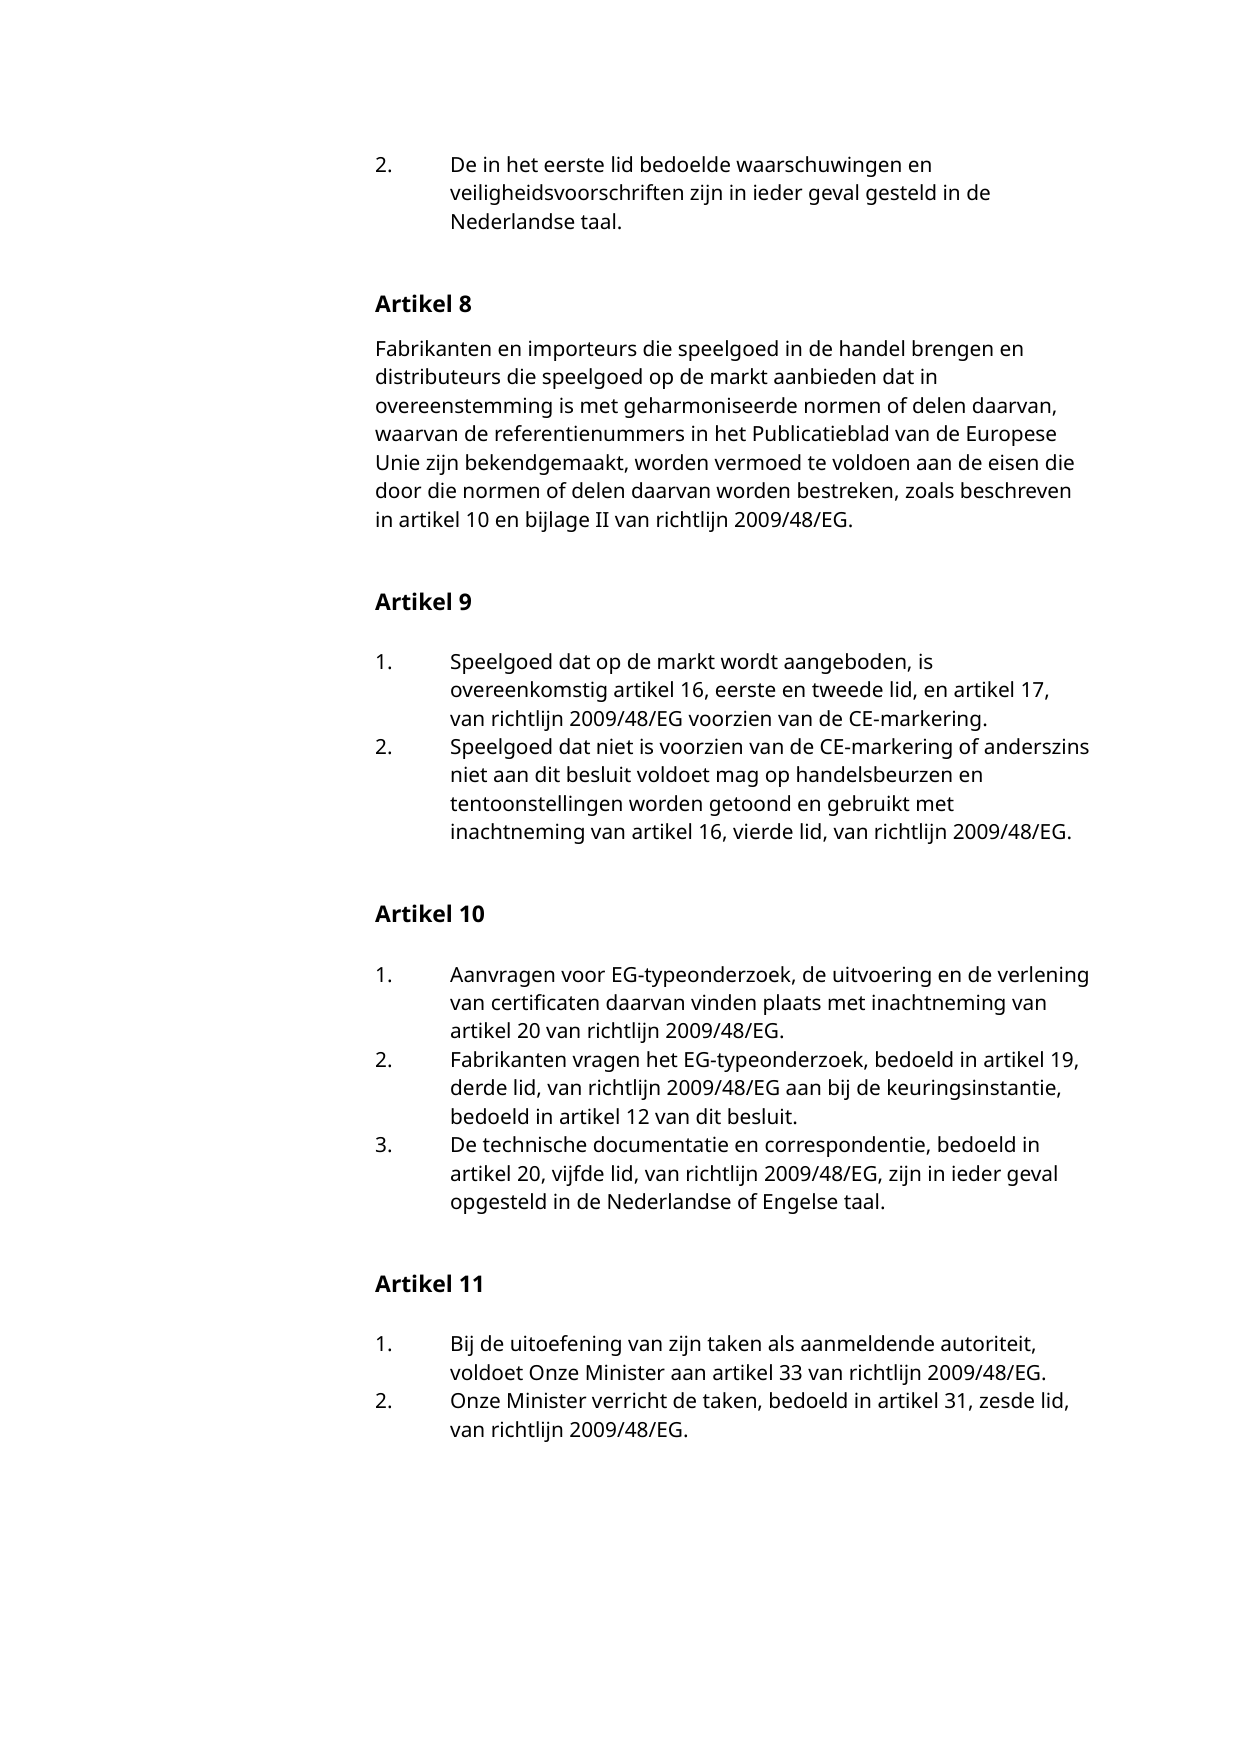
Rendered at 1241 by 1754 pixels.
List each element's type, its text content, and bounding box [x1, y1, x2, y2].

list De technische documentatie en correspondentie, bedoeld in artikel 20, vijfde lid, van richtlijn 2009/48/EG, zijn in ieder geval opgesteld in de Nederlandse of Engelse taal. [375, 1130, 1090, 1216]
list Speelgoed dat niet is voorzien van de CE-markering of anderszins niet aan dit besluit voldoet mag op handelsbeurzen en tentoonstellingen worden getoond en gebruikt met inachtneming van artikel 16, vierde lid, van richtlijn 2009/48/EG. [375, 732, 1090, 846]
subtitle Artikel 11 [375, 1268, 1090, 1299]
list Speelgoed dat op de markt wordt aangeboden, is overeenkomstig artikel 16, eerste en tweede lid, en artikel 17, van richtlijn 2009/48/EG voorzien van de CE-markering. [375, 647, 1090, 732]
text Fabrikanten en importeurs die speelgoed in de handel brengen en distributeurs die speelgoed op de markt aanbieden dat in overeenstemming is met geharmoniseerde normen of delen daarvan, waarvan de referentienummers in het Publicatieblad van de Europese Unie zijn bekendgemaakt, worden vermoed te voldoen aan de eisen die door die normen of delen daarvan worden bestreken, zoals beschreven in artikel 10 en bijlage II van richtlijn 2009/48/EG. [375, 334, 1090, 533]
list Bij de uitoefening van zijn taken als aanmeldende autoriteit, voldoet Onze Minister aan artikel 33 van richtlijn 2009/48/EG. [375, 1329, 1090, 1386]
list Aanvragen voor EG-typeonderzoek, de uitvoering en de verlening van certificaten daarvan vinden plaats met inachtneming van artikel 20 van richtlijn 2009/48/EG. [375, 960, 1090, 1045]
subtitle Artikel 9 [375, 586, 1090, 617]
subtitle Artikel 8 [375, 288, 1090, 319]
list Fabrikanten vragen het EG-typeonderzoek, bedoeld in artikel 19, derde lid, van richtlijn 2009/48/EG aan bij de keuringsinstantie, bedoeld in artikel 12 van dit besluit. [375, 1045, 1090, 1130]
subtitle Artikel 10 [375, 898, 1090, 930]
list Onze Minister verricht de taken, bedoeld in artikel 31, zesde lid, van richtlijn 2009/48/EG. [375, 1386, 1090, 1443]
list De in het eerste lid bedoelde waarschuwingen en veiligheidsvoorschriften zijn in ieder geval gesteld in de Nederlandse taal. [375, 150, 1090, 235]
